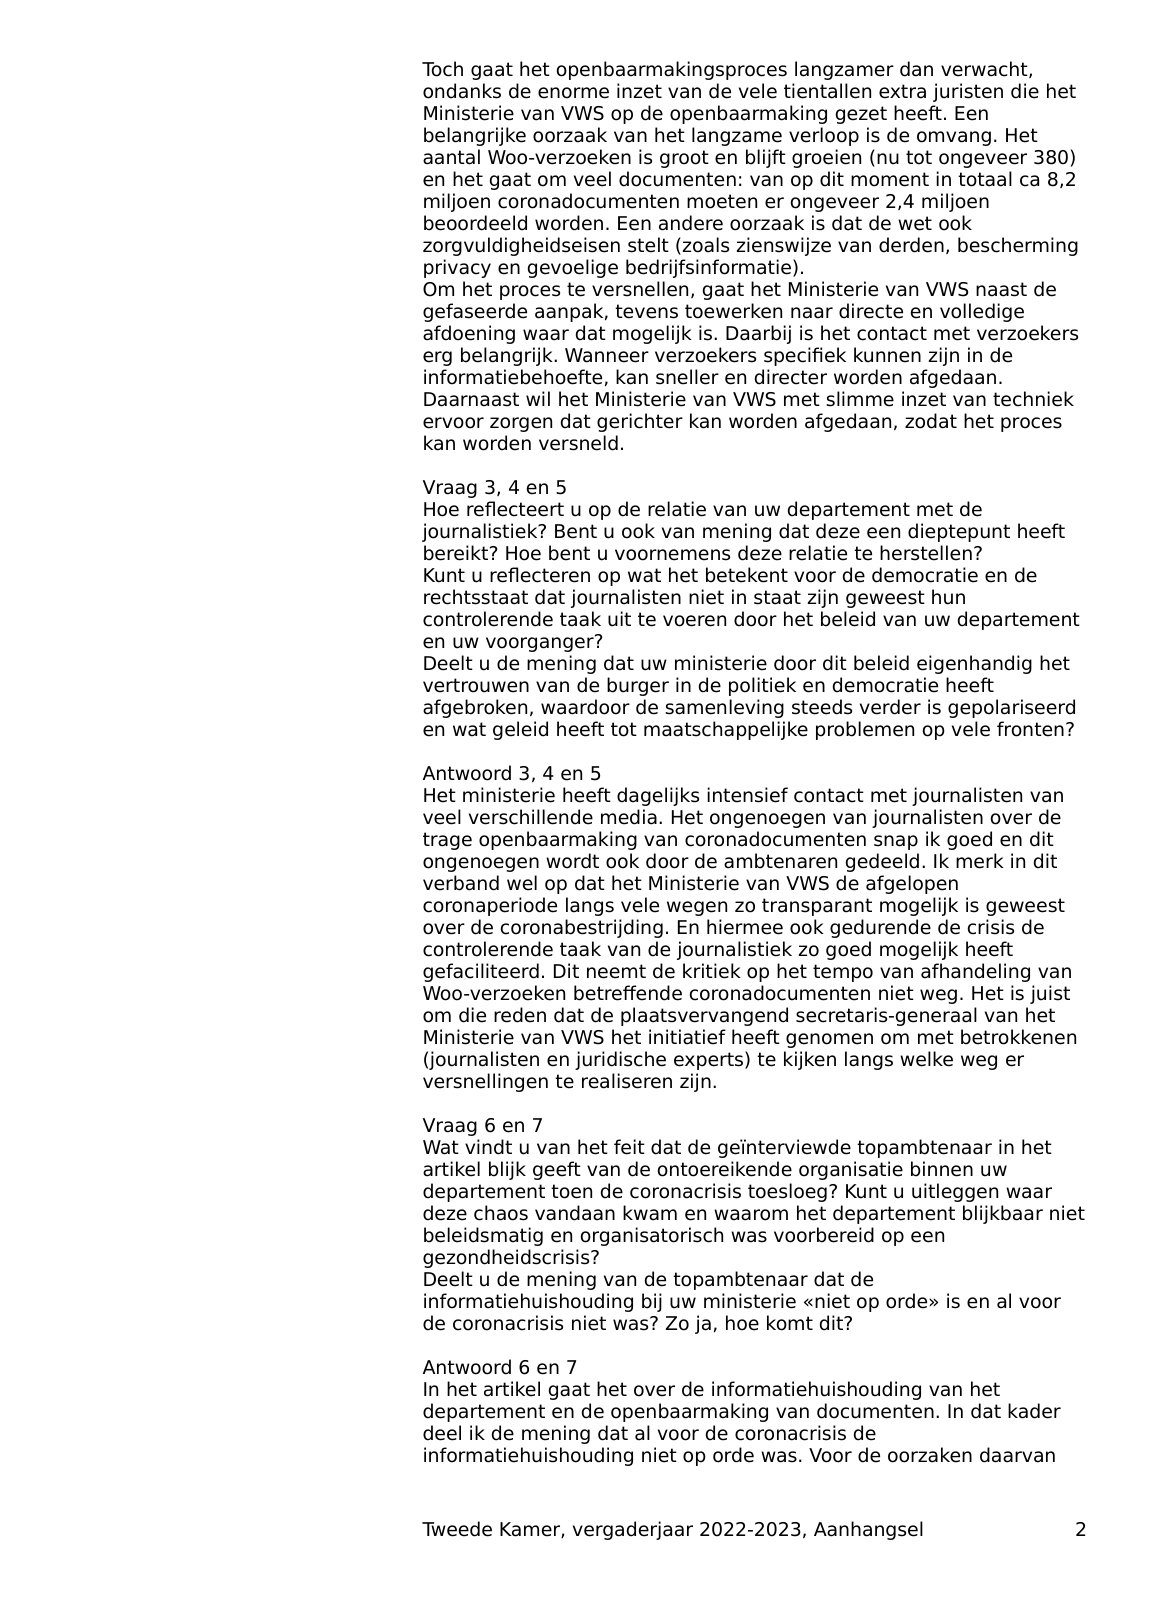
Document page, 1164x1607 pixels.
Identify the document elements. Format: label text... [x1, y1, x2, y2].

text Kunt u reflecteren op wat het betekent voor de democratie en de rechtsstaat dat journalisten niet in staat zijn geweest hun controlerende taak uit te voeren door het beleid van uw departement en uw voorganger? [422, 565, 1087, 653]
text Toch gaat het openbaarmakingsproces langzamer dan verwacht, ondanks de enorme inzet van de vele tientallen extra juristen die het Ministerie van VWS op de openbaarmaking gezet heeft. Een belangrijke oorzaak van het langzame verloop is de omvang. Het aantal Woo-verzoeken is groot en blijft groeien (nu tot ongeveer 380) en het gaat om veel documenten: van op dit moment in totaal ca 8,2 miljoen coronadocumenten moeten er ongeveer 2,4 miljoen beoordeeld worden. Een andere oorzaak is dat de wet ook zorgvuldigheidseisen stelt (zoals zienswijze van derden, bescherming privacy en gevoelige bedrijfsinformatie). [422, 59, 1087, 279]
text Het ministerie heeft dagelijks intensief contact met journalisten van veel verschillende media. Het ongenoegen van journalisten over de trage openbaarmaking van coronadocumenten snap ik goed en dit ongenoegen wordt ook door de ambtenaren gedeeld. Ik merk in dit verband wel op dat het Ministerie van VWS de afgelopen coronaperiode langs vele wegen zo transparant mogelijk is geweest over de coronabestrijding. En hiermee ook gedurende de crisis de controlerende taak van de journalistiek zo goed mogelijk heeft gefaciliteerd. Dit neemt de kritiek op het tempo van afhandeling van Woo-verzoeken betreffende coronadocumenten niet weg. Het is juist om die reden dat de plaatsvervangend secretaris-generaal van het Ministerie van VWS het initiatief heeft genomen om met betrokkenen (journalisten en juridische experts) te kijken langs welke weg er versnellingen te realiseren zijn. [422, 785, 1087, 1092]
text Deelt u de mening van de topambtenaar dat de informatiehuishouding bij uw ministerie «niet op orde» is en al voor de coronacrisis niet was? Zo ja, hoe komt dit? [422, 1268, 1087, 1334]
text Antwoord 3, 4 en 5 [422, 763, 1087, 785]
text Hoe reflecteert u op de relatie van uw departement met de journalistiek? Bent u ook van mening dat deze een dieptepunt heeft bereikt? Hoe bent u voornemens deze relatie te herstellen? [422, 499, 1087, 565]
text Om het proces te versnellen, gaat het Ministerie van VWS naast de gefaseerde aanpak, tevens toewerken naar directe en volledige afdoening waar dat mogelijk is. Daarbij is het contact met verzoekers erg belangrijk. Wanneer verzoekers specifiek kunnen zijn in de informatiebehoefte, kan sneller en directer worden afgedaan. Daarnaast wil het Ministerie van VWS met slimme inzet van techniek ervoor zorgen dat gerichter kan worden afgedaan, zodat het proces kan worden versneld. [422, 279, 1087, 455]
text Wat vindt u van het feit dat de geïnterviewde topambtenaar in het artikel blijk geeft van de ontoereikende organisatie binnen uw departement toen de coronacrisis toesloeg? Kunt u uitleggen waar deze chaos vandaan kwam en waarom het departement blijkbaar niet beleidsmatig en organisatorisch was voorbereid op een gezondheidscrisis? [422, 1137, 1087, 1268]
text In het artikel gaat het over de informatiehuishouding van het departement en de openbaarmaking van documenten. In dat kader deel ik de mening dat al voor de coronacrisis de informatiehuishouding niet op orde was. Voor de oorzaken daarvan [422, 1379, 1087, 1467]
text Vraag 3, 4 en 5 [422, 477, 1087, 499]
text Deelt u de mening dat uw ministerie door dit beleid eigenhandig het vertrouwen van de burger in de politiek en democratie heeft afgebroken, waardoor de samenleving steeds verder is gepolariseerd en wat geleid heeft tot maatschappelijke problemen op vele fronten? [422, 653, 1087, 741]
text Antwoord 6 en 7 [422, 1357, 1087, 1379]
text Vraag 6 en 7 [422, 1115, 1087, 1137]
